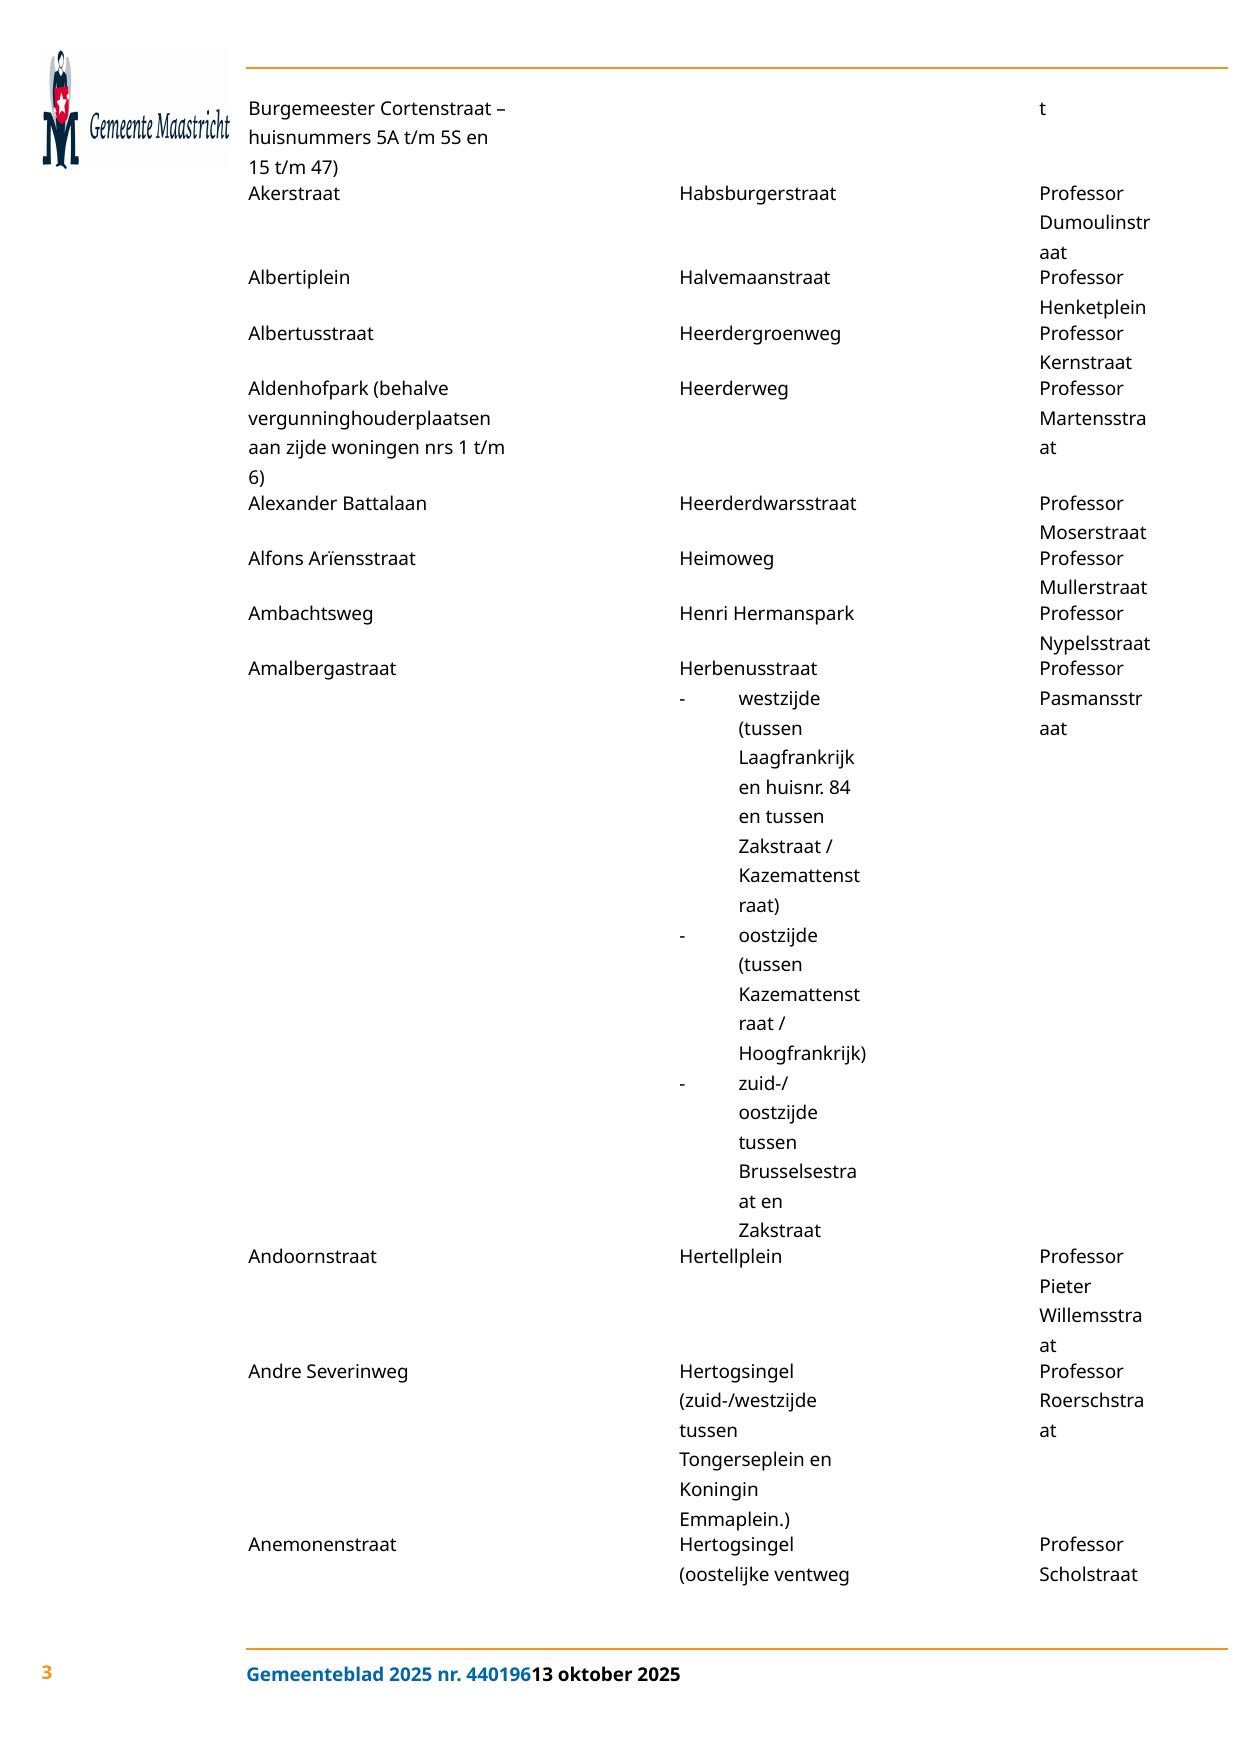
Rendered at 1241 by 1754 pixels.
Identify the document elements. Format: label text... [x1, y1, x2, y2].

table_cell [867, 490, 1039, 545]
table_cell [507, 545, 679, 600]
table_cell Professor Henketplein [1039, 265, 1152, 320]
table_cell Heerdergroenweg [679, 320, 867, 375]
picture [41, 47, 231, 172]
table_cell Anemonenstraat [248, 1532, 507, 1587]
table_cell Professor Nypelsstraat [1039, 600, 1152, 656]
table_cell [867, 95, 1039, 180]
table_cell Aldenhofpark (behalve vergunninghouderplaatsen aan zijde woningen nrs 1 t/m 6) [248, 375, 507, 490]
table_cell [507, 95, 679, 180]
table_cell Professor Mullerstraat [1039, 545, 1152, 600]
table_cell [867, 265, 1039, 320]
table_cell [867, 545, 1039, 600]
table_cell [867, 1358, 1039, 1532]
table_cell [507, 375, 679, 490]
table_cell Habsburgerstraat [679, 180, 867, 264]
table_cell Burgemeester Cortenstraat – huisnummers 5A t/m 5S en 15 t/m 47) [248, 95, 507, 180]
table_cell Hertogsingel (oostelijke ventweg [679, 1532, 867, 1587]
table_cell Herbenusstraat westzijde (tussen Laagfrankrijk en huisnr. 84 en tussen Zakstraat / Kazemattenstraat) oostzijde (tussen Kazemattenstraat / Hoogfrankrijk) zuid-/oostzijde tussen Brusselsestraat en Zakstraat [679, 656, 867, 1243]
table_cell [867, 320, 1039, 375]
table_cell Professor Roerschstraat [1039, 1358, 1152, 1532]
table_cell Professor Pieter Willemsstraat [1039, 1244, 1152, 1358]
table_cell Professor Moserstraat [1039, 490, 1152, 545]
table_cell [867, 180, 1039, 264]
table_cell [507, 490, 679, 545]
table_cell Professor Dumoulinstraat [1039, 180, 1152, 264]
table_cell [867, 656, 1039, 1243]
table_cell Alexander Battalaan [248, 490, 507, 545]
table_cell [867, 1244, 1039, 1358]
table_cell [507, 1244, 679, 1358]
table_cell [507, 1358, 679, 1532]
table_cell Henri Hermanspark [679, 600, 867, 656]
table_cell Halvemaanstraat [679, 265, 867, 320]
table_cell Hertellplein [679, 1244, 867, 1358]
table_cell Hertogsingel (zuid-/westzijde tussen Tongerseplein en Koningin Emmaplein.) [679, 1358, 867, 1532]
table_cell Akerstraat [248, 180, 507, 264]
table_cell Heimoweg [679, 545, 867, 600]
table_cell Andre Severinweg [248, 1358, 507, 1532]
table_cell [507, 180, 679, 264]
table_cell [867, 1532, 1039, 1587]
table_cell t [1039, 95, 1152, 180]
table_cell [507, 600, 679, 656]
table_cell Andoornstraat [248, 1244, 507, 1358]
table_cell Professor Martensstraat [1039, 375, 1152, 490]
table_cell [507, 656, 679, 1243]
table_cell Professor Scholstraat [1039, 1532, 1152, 1587]
table_cell Heerderweg [679, 375, 867, 490]
table_cell Albertusstraat [248, 320, 507, 375]
table_cell Alfons Arïensstraat [248, 545, 507, 600]
table_cell Ambachtsweg [248, 600, 507, 656]
table_cell [867, 600, 1039, 656]
table_cell [507, 265, 679, 320]
table_cell Professor Pasmansstraat [1039, 656, 1152, 1243]
table_cell [679, 95, 867, 180]
table_cell [867, 375, 1039, 490]
table_cell [507, 1532, 679, 1587]
table_cell Amalbergastraat [248, 656, 507, 1243]
table_cell Professor Kernstraat [1039, 320, 1152, 375]
table_cell Heerderdwarsstraat [679, 490, 867, 545]
table_cell [507, 320, 679, 375]
table_cell Albertiplein [248, 265, 507, 320]
